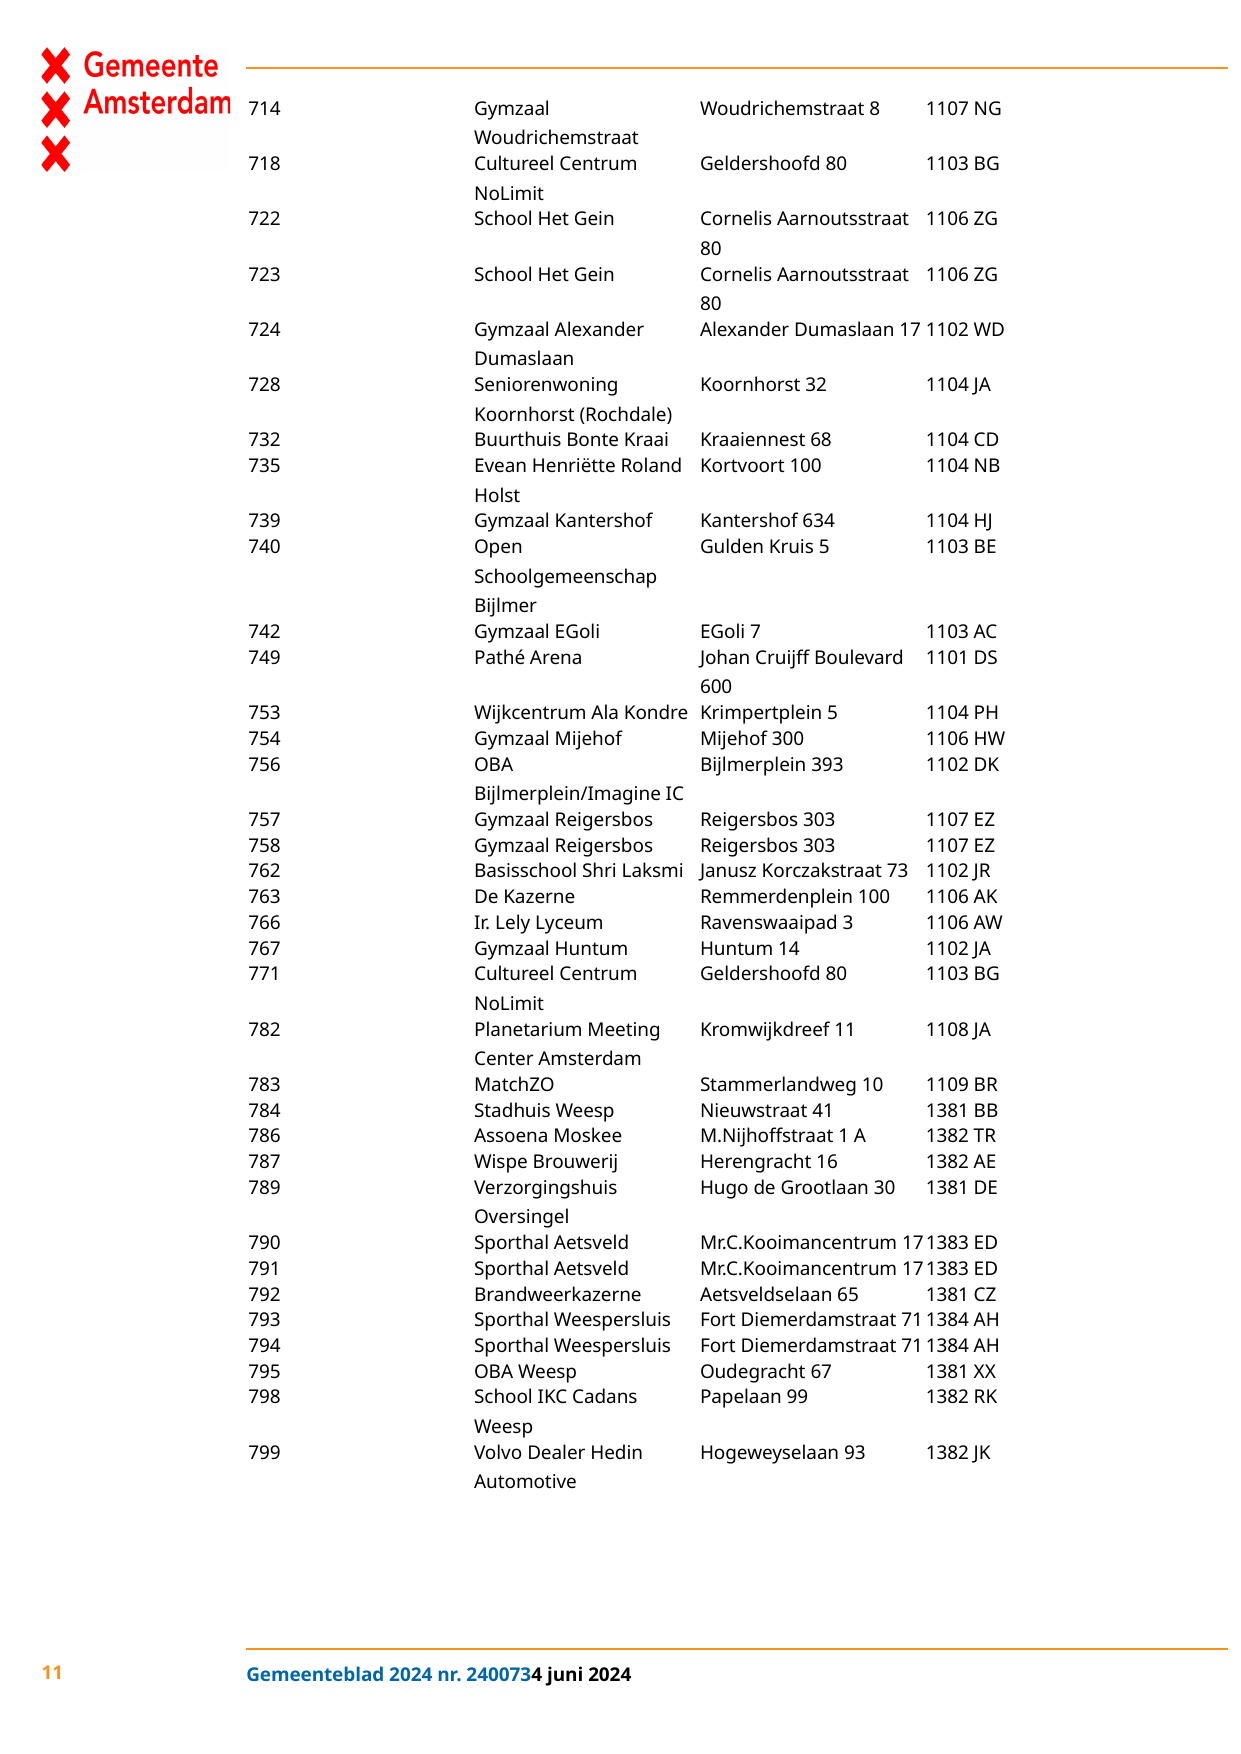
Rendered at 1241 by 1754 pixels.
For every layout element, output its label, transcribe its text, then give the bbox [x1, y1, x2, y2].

table_cell 1106 ZG [926, 205, 1152, 261]
table_cell 754 [248, 725, 474, 751]
table_cell Gymzaal Huntum [474, 935, 700, 961]
table_cell Pathé Arena [474, 644, 700, 699]
table_cell 794 [248, 1332, 474, 1358]
table_cell 789 [248, 1174, 474, 1229]
table_cell MatchZO [474, 1071, 700, 1097]
table_cell Mr.C.Kooimancentrum 17 [700, 1229, 926, 1255]
table_cell Krimpertplein 5 [700, 699, 926, 725]
table_cell Hugo de Grootlaan 30 [700, 1174, 926, 1229]
table_cell 762 [248, 858, 474, 883]
table_cell Johan Cruijff Boulevard 600 [700, 644, 926, 699]
table_cell Fort Diemerdamstraat 71 [700, 1307, 926, 1332]
table_cell 1381 DE [926, 1174, 1152, 1229]
table_cell Geldershoofd 80 [700, 150, 926, 205]
table_cell Planetarium Meeting Center Amsterdam [474, 1016, 700, 1071]
table_cell 1383 ED [926, 1255, 1152, 1281]
table_cell 1107 EZ [926, 832, 1152, 858]
table_cell 742 [248, 618, 474, 644]
table_cell 735 [248, 453, 474, 508]
table_cell Aetsveldselaan 65 [700, 1281, 926, 1307]
table_cell Buurthuis Bonte Kraai [474, 427, 700, 452]
table_cell Kantershof 634 [700, 508, 926, 533]
table_cell Bijlmerplein 393 [700, 751, 926, 806]
table_cell 790 [248, 1229, 474, 1255]
table_cell Herengracht 16 [700, 1148, 926, 1174]
table_cell Geldershoofd 80 [700, 961, 926, 1016]
table_cell 1382 TR [926, 1123, 1152, 1148]
table_cell Gymzaal Woudrichemstraat [474, 95, 700, 150]
table_cell 1383 ED [926, 1229, 1152, 1255]
table_cell Cultureel Centrum NoLimit [474, 150, 700, 205]
table_cell Gymzaal Reigersbos [474, 832, 700, 858]
table_cell 1384 AH [926, 1307, 1152, 1332]
table_cell 798 [248, 1384, 474, 1439]
table_cell Assoena Moskee [474, 1123, 700, 1148]
table_cell 728 [248, 371, 474, 427]
table_cell 1106 HW [926, 725, 1152, 751]
table_cell 1108 JA [926, 1016, 1152, 1071]
table_cell 1102 JA [926, 935, 1152, 961]
table_cell Alexander Dumaslaan 17 [700, 316, 926, 371]
table_cell 1382 JK [926, 1439, 1152, 1494]
table_cell Huntum 14 [700, 935, 926, 961]
table_cell 1107 NG [926, 95, 1152, 150]
table_cell 1382 RK [926, 1384, 1152, 1439]
table_cell Cornelis Aarnoutsstraat 80 [700, 261, 926, 316]
table_cell 787 [248, 1148, 474, 1174]
table_cell Basisschool Shri Laksmi [474, 858, 700, 883]
table_cell Gymzaal EGoli [474, 618, 700, 644]
table_cell 753 [248, 699, 474, 725]
table_cell 1109 BR [926, 1071, 1152, 1097]
table_cell Sporthal Aetsveld [474, 1255, 700, 1281]
table_cell 758 [248, 832, 474, 858]
table_cell 792 [248, 1281, 474, 1307]
table_cell Volvo Dealer Hedin Automotive [474, 1439, 700, 1494]
table_cell School Het Gein [474, 205, 700, 261]
table_cell School IKC Cadans Weesp [474, 1384, 700, 1439]
table_cell 757 [248, 806, 474, 832]
table_cell 771 [248, 961, 474, 1016]
table_cell Gymzaal Alexander Dumaslaan [474, 316, 700, 371]
table_cell Sporthal Weespersluis [474, 1332, 700, 1358]
table_cell Nieuwstraat 41 [700, 1097, 926, 1123]
table_cell 782 [248, 1016, 474, 1071]
table_cell 1104 JA [926, 371, 1152, 427]
table_cell Wijkcentrum Ala Kondre [474, 699, 700, 725]
table_cell 786 [248, 1123, 474, 1148]
table_cell Sporthal Weespersluis [474, 1307, 700, 1332]
table_cell Reigersbos 303 [700, 832, 926, 858]
table_cell Papelaan 99 [700, 1384, 926, 1439]
table_cell Evean Henriëtte Roland Holst [474, 453, 700, 508]
table_cell 784 [248, 1097, 474, 1123]
table_cell 795 [248, 1358, 474, 1384]
table_cell 722 [248, 205, 474, 261]
table_cell 783 [248, 1071, 474, 1097]
table_cell 1103 BG [926, 150, 1152, 205]
table_cell Cornelis Aarnoutsstraat 80 [700, 205, 926, 261]
table_cell Wispe Brouwerij [474, 1148, 700, 1174]
table_cell 1106 AK [926, 883, 1152, 909]
table_cell 1103 BE [926, 534, 1152, 618]
table_cell 1107 EZ [926, 806, 1152, 832]
table_cell 1103 AC [926, 618, 1152, 644]
table_cell Remmerdenplein 100 [700, 883, 926, 909]
table_cell 723 [248, 261, 474, 316]
table_cell Gymzaal Kantershof [474, 508, 700, 533]
table_cell 763 [248, 883, 474, 909]
table_cell Woudrichemstraat 8 [700, 95, 926, 150]
table_cell Gymzaal Reigersbos [474, 806, 700, 832]
table_cell School Het Gein [474, 261, 700, 316]
table_cell Kortvoort 100 [700, 453, 926, 508]
table_cell Gymzaal Mijehof [474, 725, 700, 751]
table_cell Fort Diemerdamstraat 71 [700, 1332, 926, 1358]
table_cell 714 [248, 95, 474, 150]
table_cell EGoli 7 [700, 618, 926, 644]
table_cell Brandweerkazerne [474, 1281, 700, 1307]
table_cell Koornhorst 32 [700, 371, 926, 427]
table_cell 1106 AW [926, 909, 1152, 935]
table_cell Sporthal Aetsveld [474, 1229, 700, 1255]
table_cell Hogeweyselaan 93 [700, 1439, 926, 1494]
table_cell 1381 XX [926, 1358, 1152, 1384]
table_cell 1102 JR [926, 858, 1152, 883]
table_cell 767 [248, 935, 474, 961]
table_cell Stammerlandweg 10 [700, 1071, 926, 1097]
table_cell Ir. Lely Lyceum [474, 909, 700, 935]
table_cell Janusz Korczakstraat 73 [700, 858, 926, 883]
table_cell 724 [248, 316, 474, 371]
table_cell Kraaiennest 68 [700, 427, 926, 452]
table_cell 739 [248, 508, 474, 533]
table_cell Oudegracht 67 [700, 1358, 926, 1384]
table_cell 1106 ZG [926, 261, 1152, 316]
table_cell Mr.C.Kooimancentrum 17 [700, 1255, 926, 1281]
table_cell 793 [248, 1307, 474, 1332]
table_cell M.Nijhoffstraat 1 A [700, 1123, 926, 1148]
table_cell 1104 PH [926, 699, 1152, 725]
table_cell OBA Weesp [474, 1358, 700, 1384]
table_cell 766 [248, 909, 474, 935]
table_cell 1381 BB [926, 1097, 1152, 1123]
table_cell 1381 CZ [926, 1281, 1152, 1307]
table_cell Gulden Kruis 5 [700, 534, 926, 618]
table_cell 1102 WD [926, 316, 1152, 371]
table_cell 756 [248, 751, 474, 806]
table_cell 1382 AE [926, 1148, 1152, 1174]
table_cell Reigersbos 303 [700, 806, 926, 832]
table_cell 791 [248, 1255, 474, 1281]
table_cell 799 [248, 1439, 474, 1494]
table_cell Mijehof 300 [700, 725, 926, 751]
table_cell Open Schoolgemeenschap Bijlmer [474, 534, 700, 618]
table_cell Seniorenwoning Koornhorst (Rochdale) [474, 371, 700, 427]
picture [41, 47, 231, 172]
table_cell 1101 DS [926, 644, 1152, 699]
table_cell 1104 NB [926, 453, 1152, 508]
table_cell 718 [248, 150, 474, 205]
table_cell Verzorgingshuis Oversingel [474, 1174, 700, 1229]
table_cell OBA Bijlmerplein/Imagine IC [474, 751, 700, 806]
table_cell 1384 AH [926, 1332, 1152, 1358]
table_cell Cultureel Centrum NoLimit [474, 961, 700, 1016]
table_cell 732 [248, 427, 474, 452]
table_cell 1104 CD [926, 427, 1152, 452]
table_cell Ravenswaaipad 3 [700, 909, 926, 935]
table_cell 740 [248, 534, 474, 618]
table_cell 1103 BG [926, 961, 1152, 1016]
table_cell 749 [248, 644, 474, 699]
table_cell Stadhuis Weesp [474, 1097, 700, 1123]
table_cell Kromwijkdreef 11 [700, 1016, 926, 1071]
table_cell 1102 DK [926, 751, 1152, 806]
table_cell 1104 HJ [926, 508, 1152, 533]
table_cell De Kazerne [474, 883, 700, 909]
